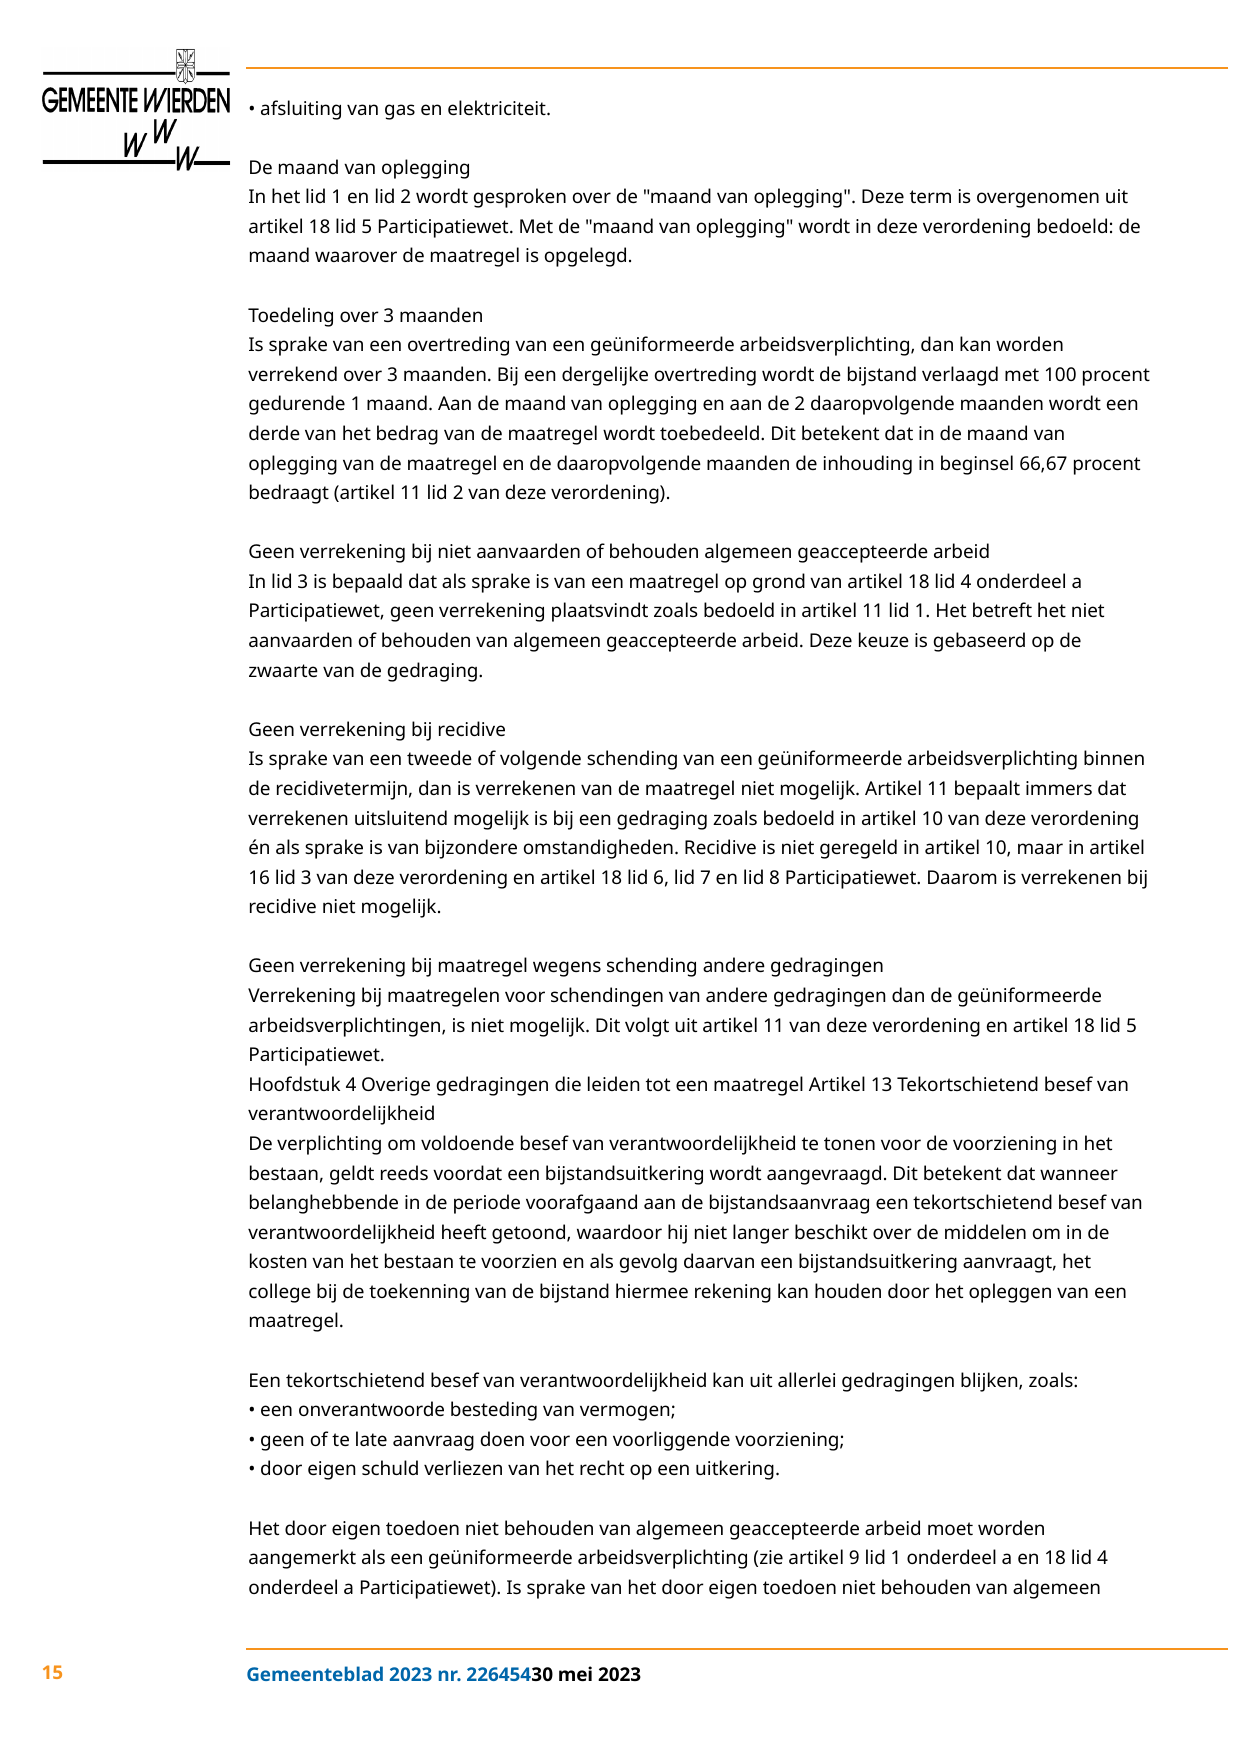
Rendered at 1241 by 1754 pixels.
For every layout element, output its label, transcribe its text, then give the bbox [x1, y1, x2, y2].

text In het lid 1 en lid 2 wordt gesproken over de "maand van oplegging". Deze term is overgenomen uit artikel 18 lid 5 Participatiewet. Met de "maand van oplegging" wordt in deze verordening bedoeld: de maand waarover de maatregel is opgelegd. [248, 183, 1152, 268]
picture [41, 47, 231, 172]
text Is sprake van een overtreding van een geüniformeerde arbeidsverplichting, dan kan worden verrekend over 3 maanden. Bij een dergelijke overtreding wordt de bijstand verlaagd met 100 procent gedurende 1 maand. Aan de maand van oplegging en aan de 2 daaropvolgende maanden wordt een derde van het bedrag van de maatregel wordt toebedeeld. Dit betekent dat in de maand van oplegging van de maatregel en de daaropvolgende maanden de inhouding in beginsel 66,67 procent bedraagt (artikel 11 lid 2 van deze verordening). [248, 331, 1152, 505]
text Is sprake van een tweede of volgende schending van een geüniformeerde arbeidsverplichting binnen de recidivetermijn, dan is verrekenen van de maatregel niet mogelijk. Artikel 11 bepaalt immers dat verrekenen uitsluitend mogelijk is bij een gedraging zoals bedoeld in artikel 10 van deze verordening én als sprake is van bijzondere omstandigheden. Recidive is niet geregeld in artikel 10, maar in artikel 16 lid 3 van deze verordening en artikel 18 lid 6, lid 7 en lid 8 Participatiewet. Daarom is verrekenen bij recidive niet mogelijk. [248, 746, 1152, 919]
text Geen verrekening bij maatregel wegens schending andere gedragingen [248, 953, 1152, 978]
text • geen of te late aanvraag doen voor een voorliggende voorziening; [248, 1426, 1152, 1452]
text Geen verrekening bij recidive [248, 716, 1152, 742]
text • een onverantwoorde besteding van vermogen; [248, 1396, 1152, 1422]
text Geen verrekening bij niet aanvaarden of behouden algemeen geaccepteerde arbeid [248, 538, 1152, 564]
text Hoofdstuk 4 Overige gedragingen die leiden tot een maatregel Artikel 13 Tekortschietend besef van verantwoordelijkheid [248, 1071, 1152, 1126]
text In lid 3 is bepaald dat als sprake is van een maatregel op grond van artikel 18 lid 4 onderdeel a Participatiewet, geen verrekening plaatsvindt zoals bedoeld in artikel 11 lid 1. Het betreft het niet aanvaarden of behouden van algemeen geaccepteerde arbeid. Deze keuze is gebaseerd op de zwaarte van de gedraging. [248, 568, 1152, 683]
text Verrekening bij maatregelen voor schendingen van andere gedragingen dan de geüniformeerde arbeidsverplichtingen, is niet mogelijk. Dit volgt uit artikel 11 van deze verordening en artikel 18 lid 5 Participatiewet. [248, 982, 1152, 1067]
text De verplichting om voldoende besef van verantwoordelijkheid te tonen voor de voorziening in het bestaan, geldt reeds voordat een bijstandsuitkering wordt aangevraagd. Dit betekent dat wanneer belanghebbende in de periode voorafgaand aan de bijstandsaanvraag een tekortschietend besef van verantwoordelijkheid heeft getoond, waardoor hij niet langer beschikt over de middelen om in de kosten van het bestaan te voorzien en als gevolg daarvan een bijstandsuitkering aanvraagt, het college bij de toekenning van de bijstand hiermee rekening kan houden door het opleggen van een maatregel. [248, 1130, 1152, 1333]
text De maand van oplegging [248, 154, 1152, 180]
text • afsluiting van gas en elektriciteit. [248, 95, 1152, 121]
text • door eigen schuld verliezen van het recht op een uitkering. [248, 1456, 1152, 1481]
text Toedeling over 3 maanden [248, 302, 1152, 328]
text Een tekortschietend besef van verantwoordelijkheid kan uit allerlei gedragingen blijken, zoals: [248, 1367, 1152, 1393]
text Het door eigen toedoen niet behouden van algemeen geaccepteerde arbeid moet worden aangemerkt als een geüniformeerde arbeidsverplichting (zie artikel 9 lid 1 onderdeel a en 18 lid 4 onderdeel a Participatiewet). Is sprake van het door eigen toedoen niet behouden van algemeen [248, 1515, 1152, 1600]
